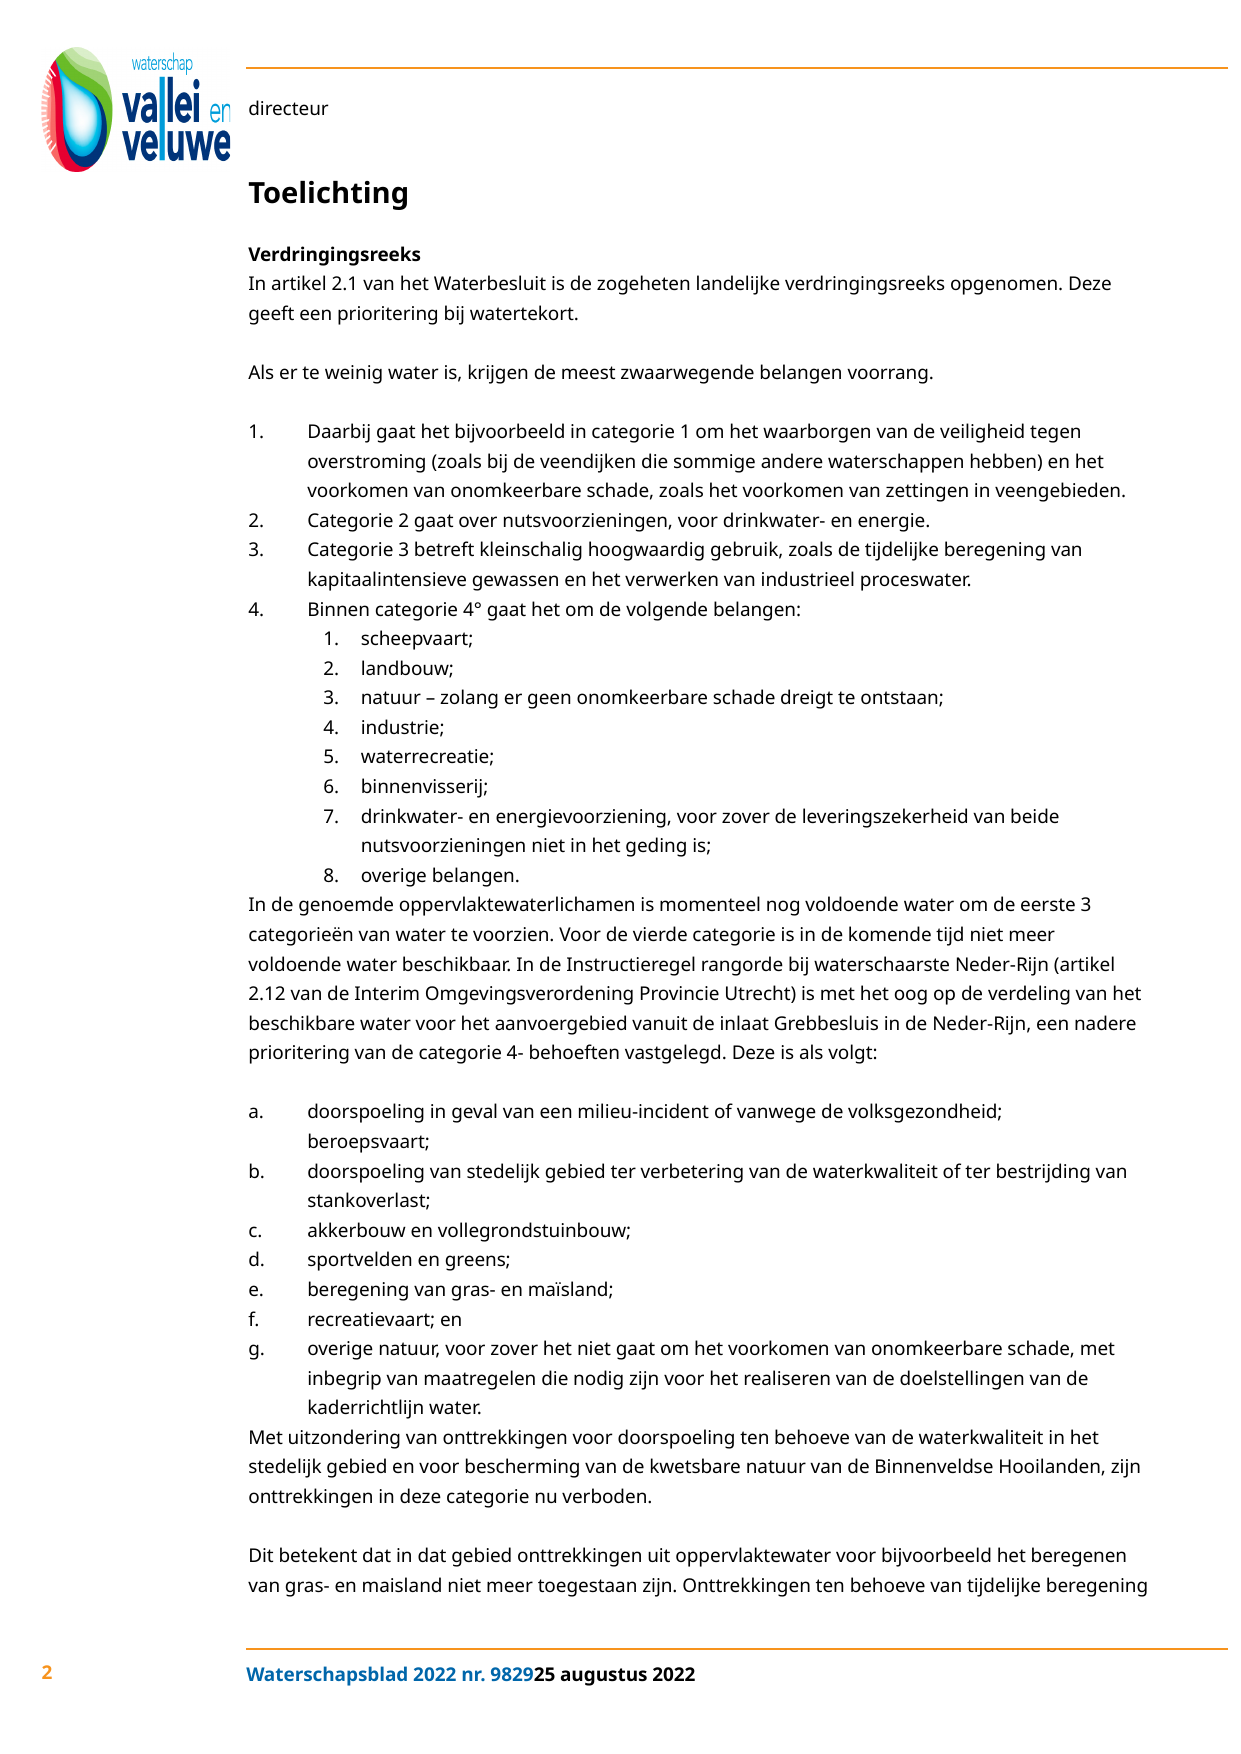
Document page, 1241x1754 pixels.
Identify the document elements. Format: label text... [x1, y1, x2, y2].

text In artikel 2.1 van het Waterbesluit is de zogeheten landelijke verdringingsreeks opgenomen. Deze geeft een prioritering bij watertekort. [248, 270, 1152, 326]
list doorspoeling in geval van een milieu-incident of vanwege de volksgezondheid; [248, 1099, 1152, 1124]
list doorspoeling van stedelijk gebied ter verbetering van de waterkwaliteit of ter bestrijding van stankoverlast; [248, 1158, 1152, 1213]
list beroepsvaart; [248, 1128, 1152, 1154]
text directeur [248, 95, 1152, 121]
text Met uitzondering van onttrekkingen voor doorspoeling ten behoeve van de waterkwaliteit in het stedelijk gebied en voor bescherming van de kwetsbare natuur van de Binnenveldse Hooilanden, zijn onttrekkingen in deze categorie nu verboden. [248, 1424, 1152, 1509]
list landbouw; [323, 655, 1152, 681]
list binnenvisserij; [323, 773, 1152, 799]
list Daarbij gaat het bijvoorbeeld in categorie 1 om het waarborgen van de veiligheid tegen overstroming (zoals bij de veendijken die sommige andere waterschappen hebben) en het voorkomen van onomkeerbare schade, zoals het voorkomen van zettingen in veengebieden. [248, 418, 1152, 503]
list natuur – zolang er geen onomkeerbare schade dreigt te ontstaan; [323, 684, 1152, 710]
text Als er te weinig water is, krijgen de meest zwaarwegende belangen voorrang. [248, 359, 1152, 385]
list drinkwater- en energievoorziening, voor zover de leveringszekerheid van beide nutsvoorzieningen niet in het geding is; [323, 803, 1152, 858]
list beregening van gras- en maïsland; [248, 1276, 1152, 1302]
list overige natuur, voor zover het niet gaat om het voorkomen van onomkeerbare schade, met inbegrip van maatregelen die nodig zijn voor het realiseren van de doelstellingen van de kaderrichtlijn water. [248, 1335, 1152, 1420]
text Toelichting [248, 172, 1152, 212]
list Binnen categorie 4° gaat het om de volgende belangen: [248, 596, 1152, 622]
list akkerbouw en vollegrondstuinbouw; [248, 1217, 1152, 1243]
list industrie; [323, 714, 1152, 740]
text Verdringingsreeks [248, 241, 1152, 267]
list Categorie 2 gaat over nutsvoorzieningen, voor drinkwater- en energie. [248, 507, 1152, 533]
text In de genoemde oppervlaktewaterlichamen is momenteel nog voldoende water om de eerste 3 categorieën van water te voorzien. Voor de vierde categorie is in de komende tijd niet meer voldoende water beschikbaar. In de Instructieregel rangorde bij waterschaarste Neder-Rijn (artikel 2.12 van de Interim Omgevingsverordening Provincie Utrecht) is met het oog op de verdeling van het beschikbare water voor het aanvoergebied vanuit de inlaat Grebbesluis in de Neder-Rijn, een nadere prioritering van de categorie 4- behoeften vastgelegd. Deze is als volgt: [248, 892, 1152, 1065]
picture [41, 47, 231, 172]
text Dit betekent dat in dat gebied onttrekkingen uit oppervlaktewater voor bijvoorbeeld het beregenen van gras- en maisland niet meer toegestaan zijn. Onttrekkingen ten behoeve van tijdelijke beregening [248, 1542, 1152, 1598]
list recreatievaart; en [248, 1306, 1152, 1332]
list scheepvaart; [323, 625, 1152, 651]
list waterrecreatie; [323, 744, 1152, 769]
list overige belangen. [323, 862, 1152, 888]
list Categorie 3 betreft kleinschalig hoogwaardig gebruik, zoals de tijdelijke beregening van kapitaalintensieve gewassen en het verwerken van industrieel proceswater. [248, 537, 1152, 592]
list sportvelden en greens; [248, 1247, 1152, 1272]
